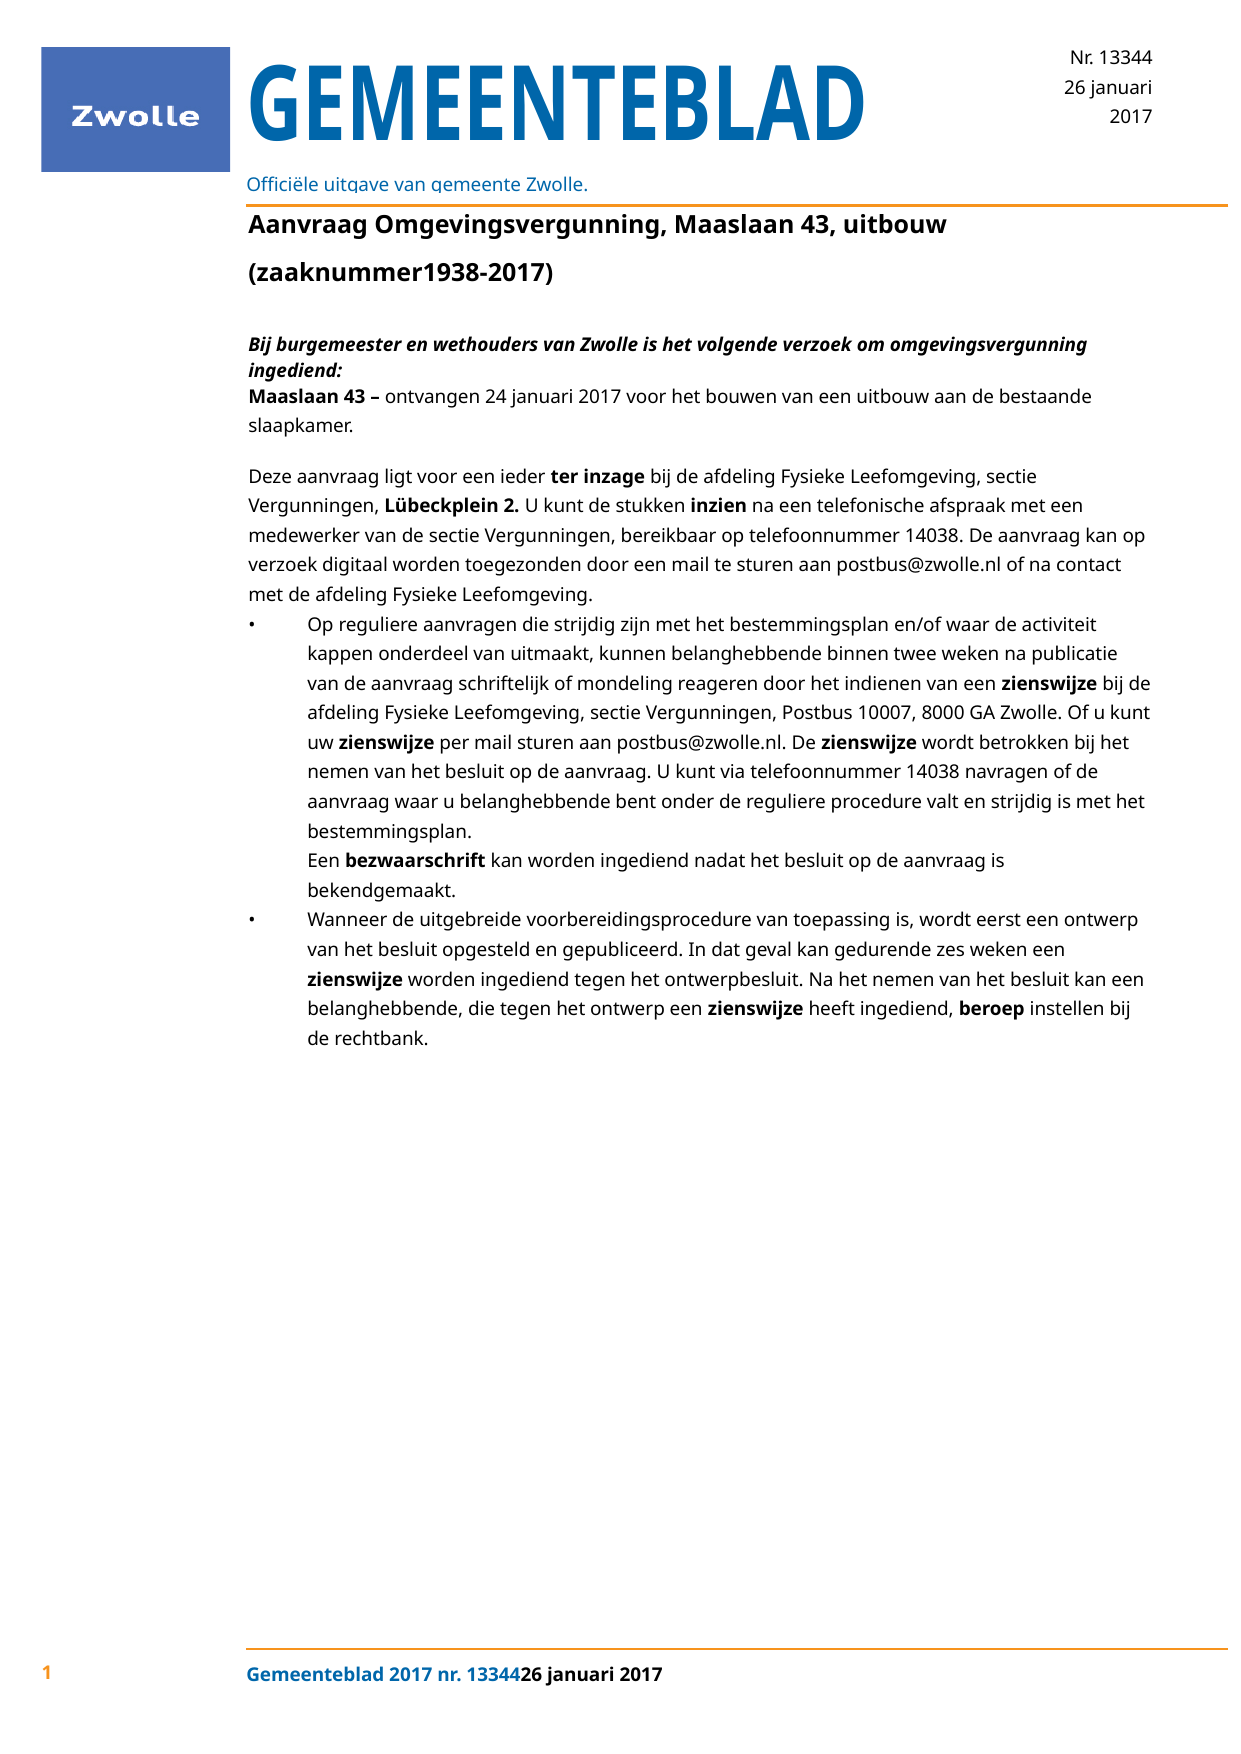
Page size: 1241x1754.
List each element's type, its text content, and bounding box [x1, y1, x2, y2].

list Een bezwaarschrift kan worden ingediend nadat het besluit op de aanvraag is bekendgemaakt. [248, 847, 1152, 903]
text Bij burgemeester en wethouders van Zwolle is het volgende verzoek om omgevingsvergunning ingediend: [248, 331, 1152, 383]
text Aanvraag Omgevingsvergunning, Maaslaan 43, uitbouw (zaaknummer1938-2017) [248, 207, 1152, 288]
text Maaslaan 43 – ontvangen 24 januari 2017 voor het bouwen van een uitbouw aan de bestaande slaapkamer. [248, 383, 1152, 438]
list Wanneer de uitgebreide voorbereidingsprocedure van toepassing is, wordt eerst een ontwerp van het besluit opgesteld en gepubliceerd. In dat geval kan gedurende zes weken een zienswijze worden ingediend tegen het ontwerpbesluit. Na het nemen van het besluit kan een belanghebbende, die tegen het ontwerp een zienswijze heeft ingediend, beroep instellen bij de rechtbank. [248, 907, 1152, 1051]
picture [41, 47, 231, 172]
text Deze aanvraag ligt voor een ieder ter inzage bij de afdeling Fysieke Leefomgeving, sectie Vergunningen, Lübeckplein 2. U kunt de stukken inzien na een telefonische afspraak met een medewerker van de sectie Vergunningen, bereikbaar op telefoonnummer 14038. De aanvraag kan op verzoek digitaal worden toegezonden door een mail te sturen aan postbus@zwolle.nl of na contact met de afdeling Fysieke Leefomgeving. [248, 463, 1152, 607]
list Op reguliere aanvragen die strijdig zijn met het bestemmingsplan en/of waar de activiteit kappen onderdeel van uitmaakt, kunnen belanghebbende binnen twee weken na publicatie van de aanvraag schriftelijk of mondeling reageren door het indienen van een zienswijze bij de afdeling Fysieke Leefomgeving, sectie Vergunningen, Postbus 10007, 8000 GA Zwolle. Of u kunt uw zienswijze per mail sturen aan postbus@zwolle.nl. De zienswijze wordt betrokken bij het nemen van het besluit op de aanvraag. U kunt via telefoonnummer 14038 navragen of de aanvraag waar u belanghebbende bent onder de reguliere procedure valt en strijdig is met het bestemmingsplan. [248, 611, 1152, 844]
